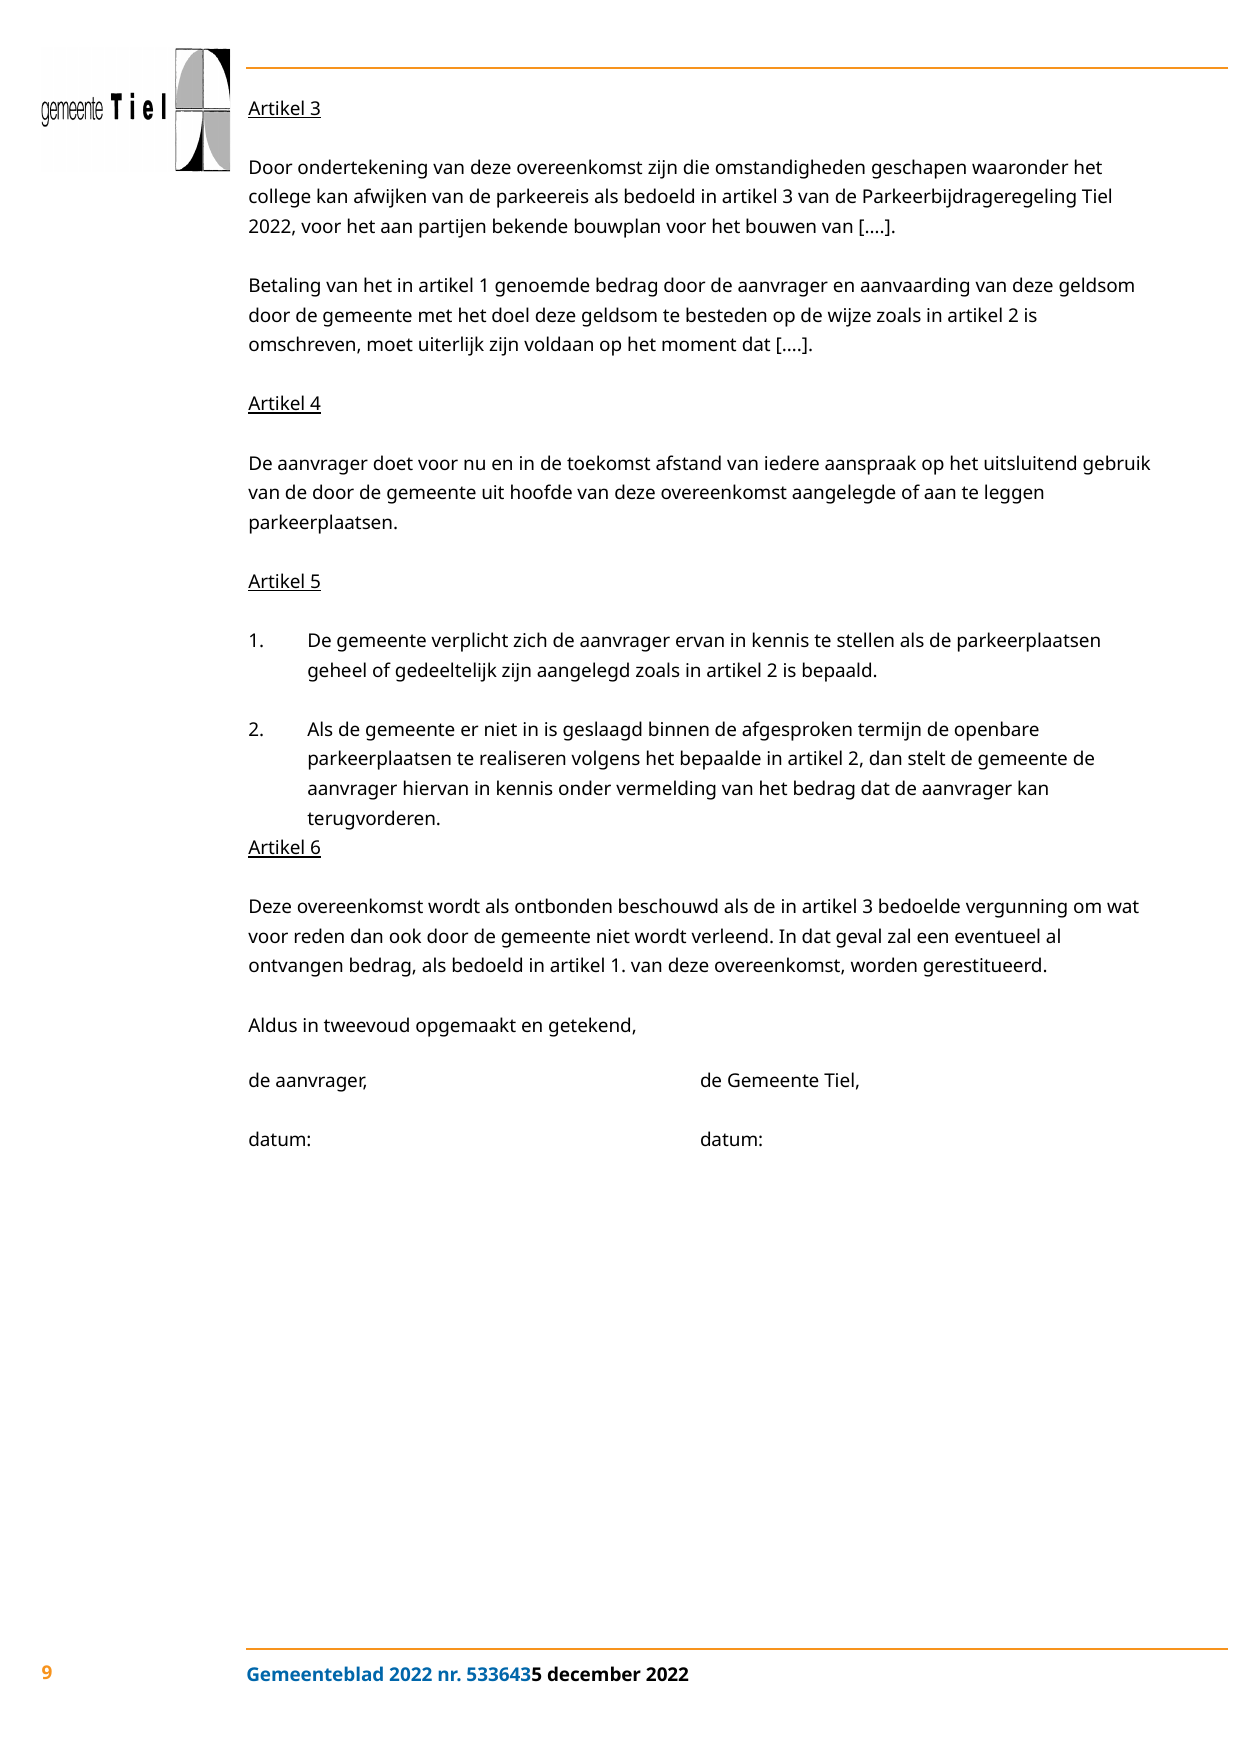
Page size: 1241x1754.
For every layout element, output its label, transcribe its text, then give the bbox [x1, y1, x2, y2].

text Artikel 3 [248, 95, 1152, 121]
text Door ondertekening van deze overeenkomst zijn die omstandigheden geschapen waaronder het college kan afwijken van de parkeereis als bedoeld in artikel 3 van de Parkeerbijdrageregeling Tiel 2022, voor het aan partijen bekende bouwplan voor het bouwen van [….]. [248, 154, 1152, 239]
text Deze overeenkomst wordt als ontbonden beschouwd als de in artikel 3 bedoelde vergunning om wat voor reden dan ook door de gemeente niet wordt verleend. In dat geval zal een eventueel al ontvangen bedrag, als bedoeld in artikel 1. van deze overeenkomst, worden gerestitueerd. [248, 893, 1152, 978]
text Artikel 6 [248, 834, 1152, 860]
text Artikel 5 [248, 568, 1152, 594]
list De gemeente verplicht zich de aanvrager ervan in kennis te stellen als de parkeerplaatsen geheel of gedeeltelijk zijn aangelegd zoals in artikel 2 is bepaald. [248, 627, 1152, 683]
text Betaling van het in artikel 1 genoemde bedrag door de aanvrager en aanvaarding van deze geldsom door de gemeente met het doel deze geldsom te besteden op de wijze zoals in artikel 2 is omschreven, moet uiterlijk zijn voldaan op het moment dat [….]. [248, 272, 1152, 357]
picture [41, 47, 231, 172]
table_header Aldus in tweevoud opgemaakt en getekend, [248, 1012, 1152, 1067]
text Artikel 4 [248, 391, 1152, 416]
text De aanvrager doet voor nu en in de toekomst afstand van iedere aanspraak op het uitsluitend gebruik van de door de gemeente uit hoofde van deze overeenkomst aangelegde of aan te leggen parkeerplaatsen. [248, 450, 1152, 535]
table_cell de aanvrager, datum: [248, 1067, 700, 1182]
list Als de gemeente er niet in is geslaagd binnen de afgesproken termijn de openbare parkeerplaatsen te realiseren volgens het bepaalde in artikel 2, dan stelt de gemeente de aanvrager hiervan in kennis onder vermelding van het bedrag dat de aanvrager kan terugvorderen. [248, 716, 1152, 831]
table_cell de Gemeente Tiel, datum: [700, 1067, 1152, 1182]
